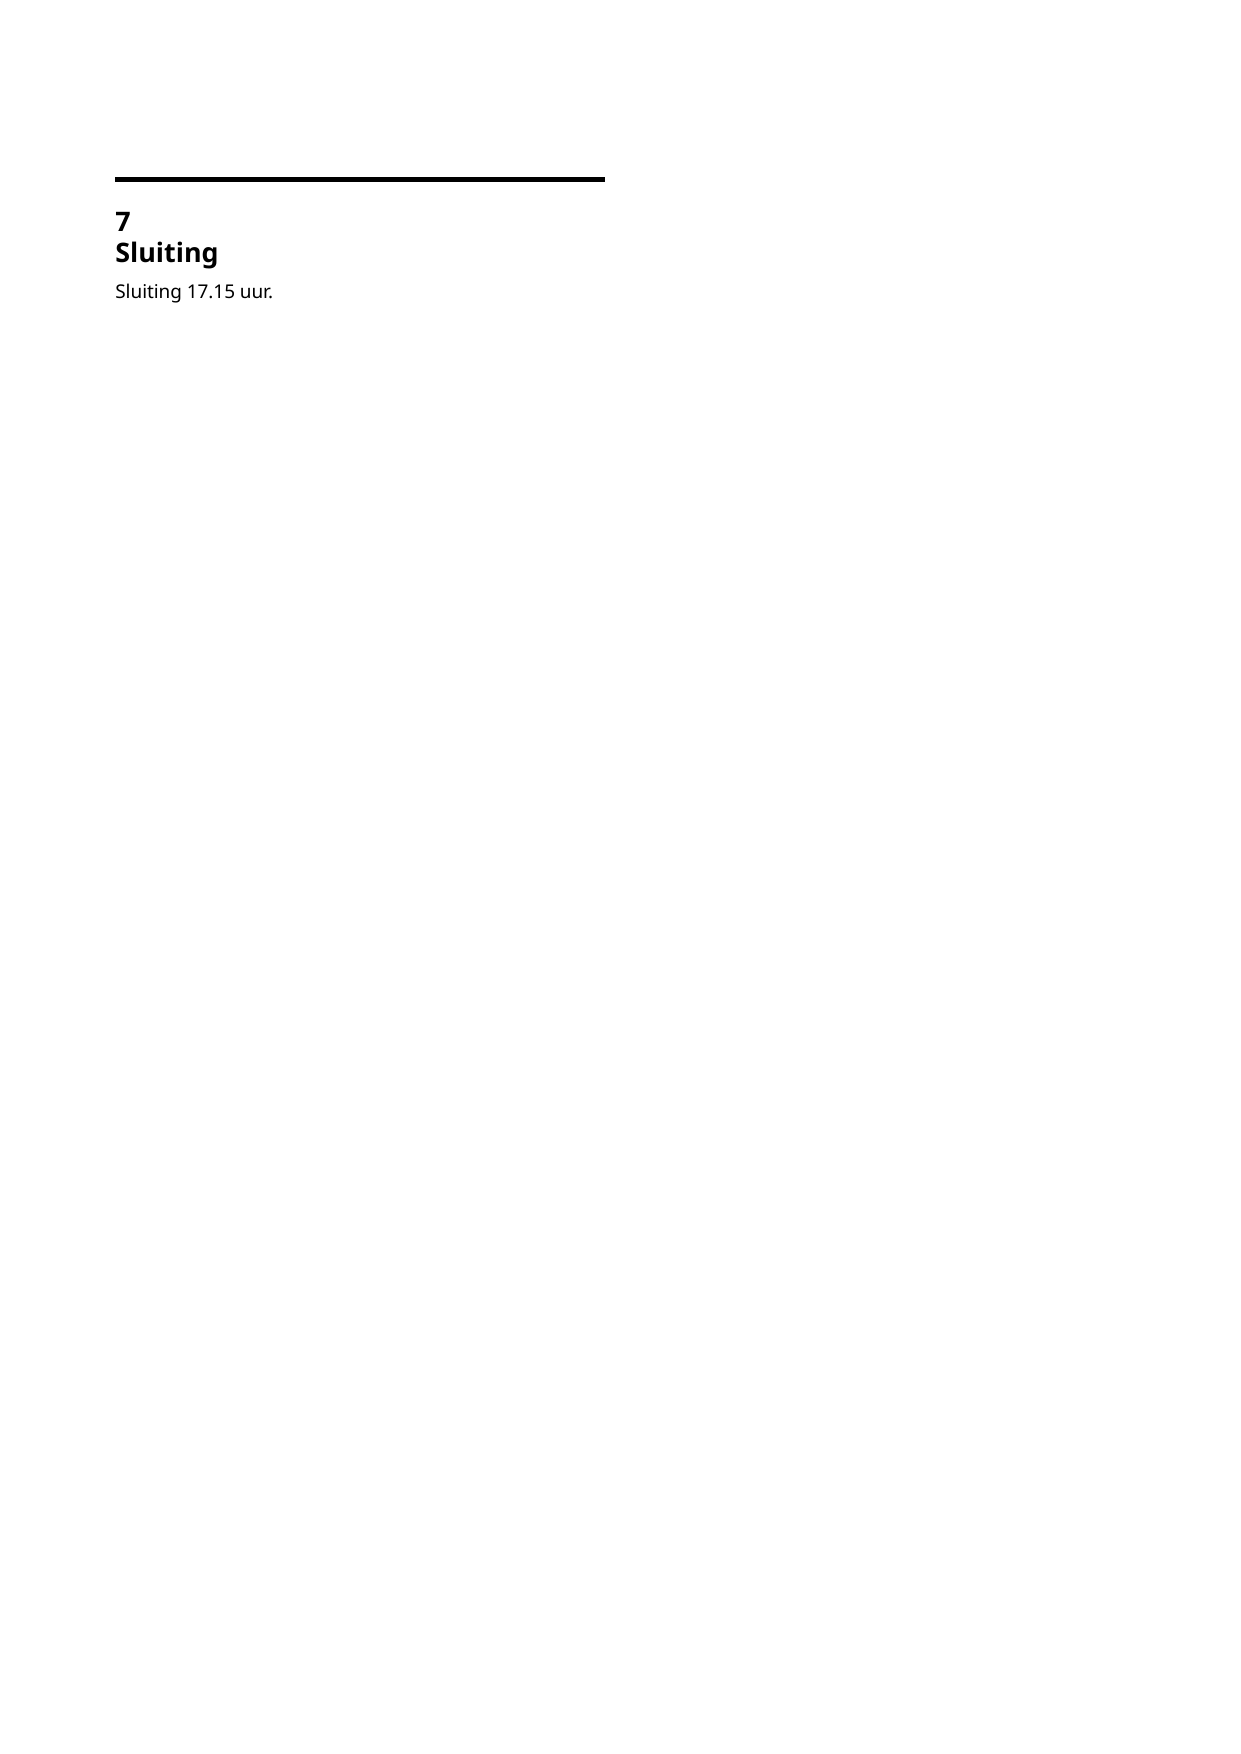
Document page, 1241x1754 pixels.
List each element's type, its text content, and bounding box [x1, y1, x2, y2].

text Sluiting 17.15 uur. [115, 283, 605, 302]
text Sluiting [115, 239, 605, 283]
text 7 [115, 203, 605, 239]
